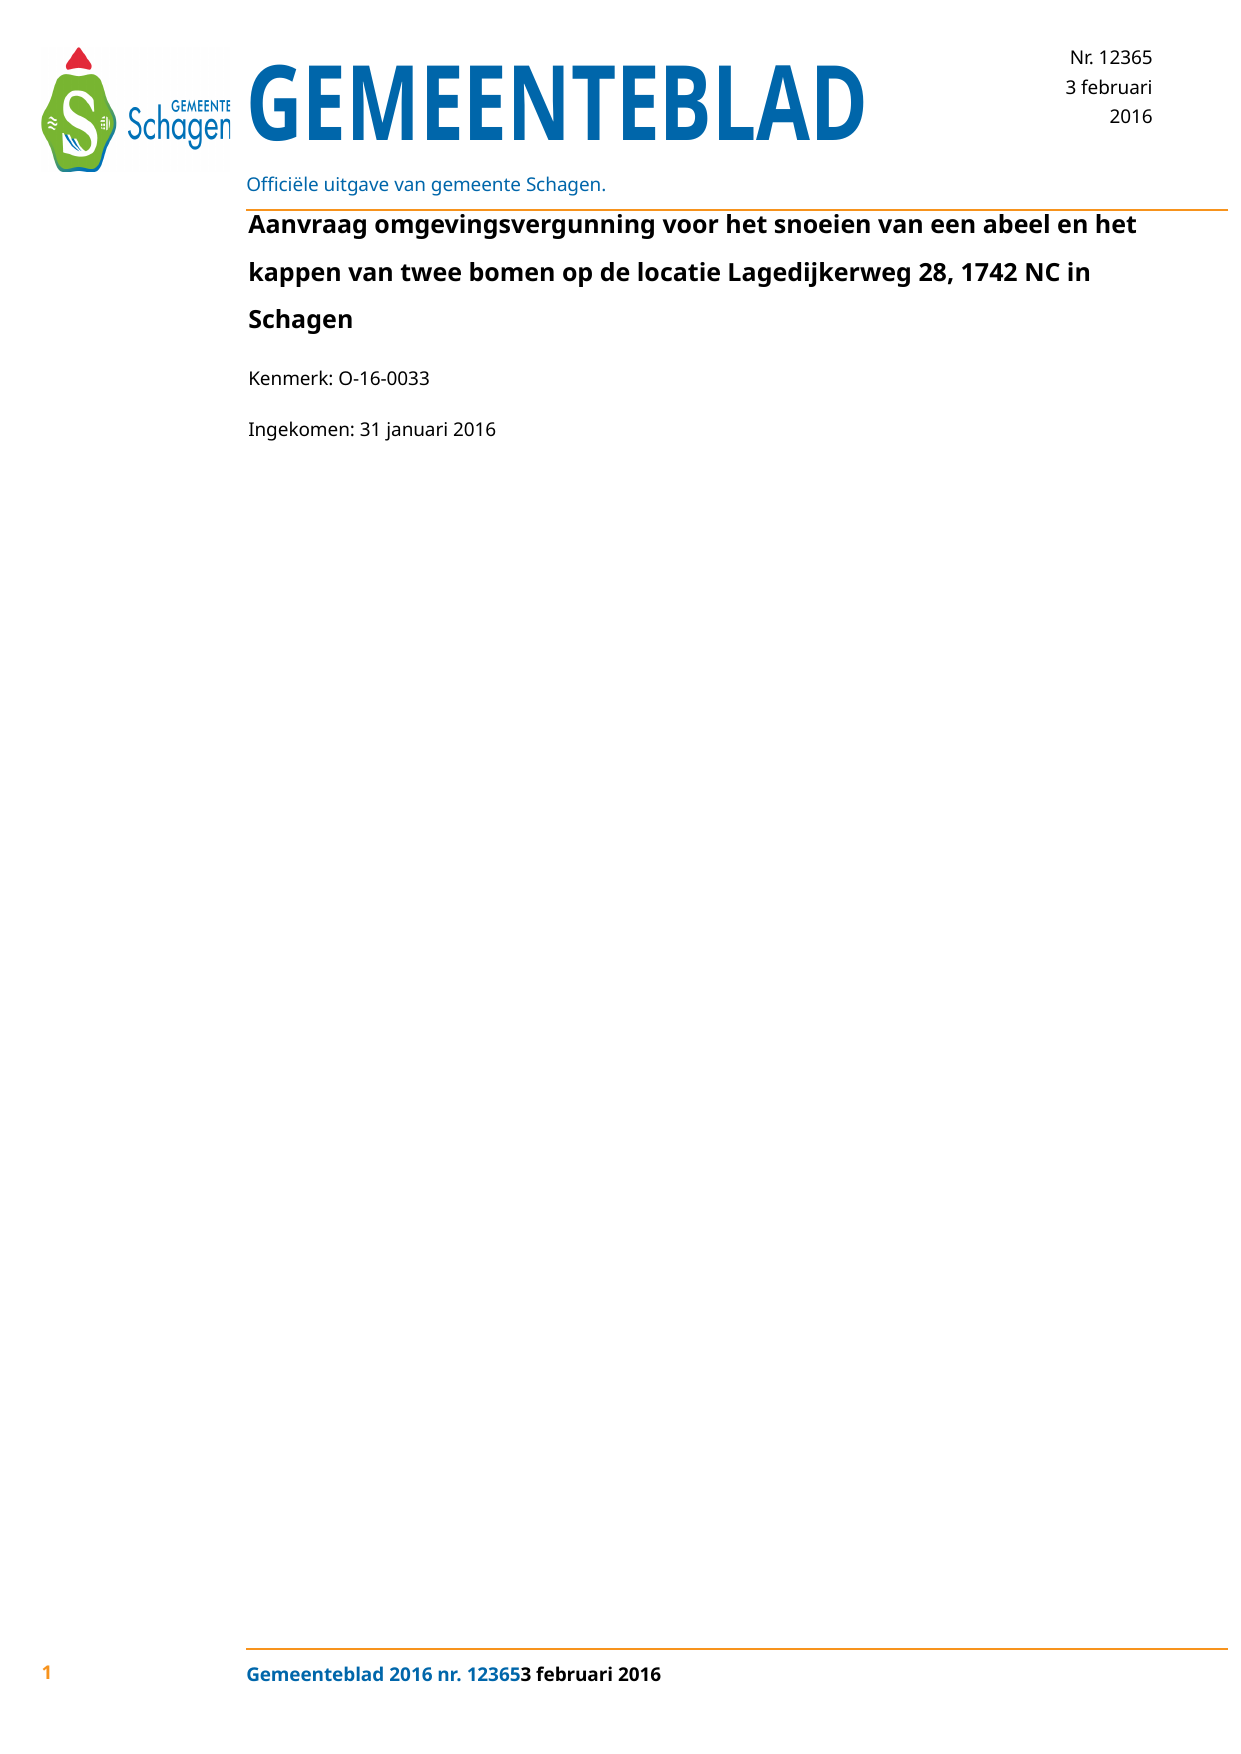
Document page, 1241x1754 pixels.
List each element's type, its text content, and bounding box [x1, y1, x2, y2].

text Ingekomen: 31 januari 2016 [248, 416, 1152, 442]
picture [41, 47, 231, 172]
text Aanvraag omgevingsvergunning voor het snoeien van een abeel en het kappen van twee bomen op de locatie Lagedijkerweg 28, 1742 NC in Schagen [248, 211, 1152, 336]
text Kenmerk: O-16-0033 [248, 366, 1152, 391]
